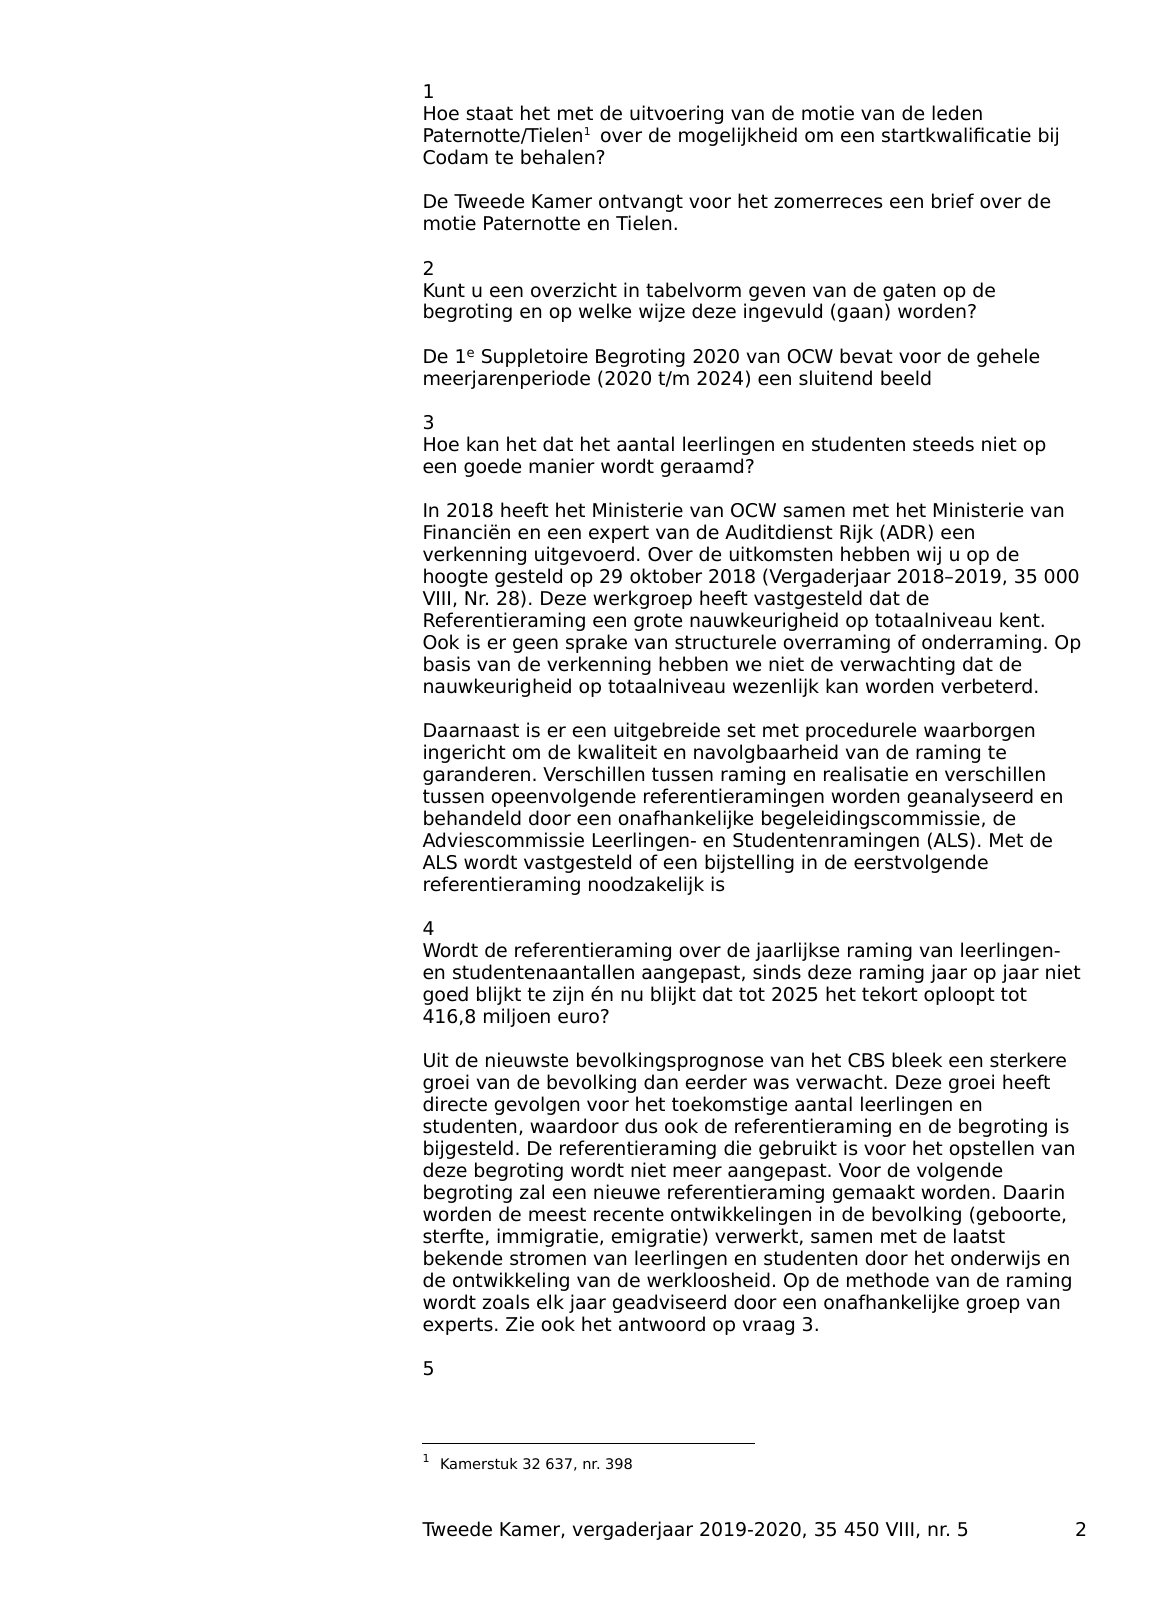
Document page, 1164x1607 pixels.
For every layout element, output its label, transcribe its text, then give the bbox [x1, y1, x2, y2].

text Kamerstuk 32 637, nr. 398 [422, 1452, 1087, 1474]
text Kunt u een overzicht in tabelvorm geven van de gaten op de begroting en op welke wijze deze ingevuld (gaan) worden? [422, 279, 1087, 323]
text 1 [422, 81, 1087, 103]
text 2 [422, 257, 1087, 279]
text In 2018 heeft het Ministerie van OCW samen met het Ministerie van Financiën en een expert van de Auditdienst Rijk (ADR) een verkenning uitgevoerd. Over de uitkomsten hebben wij u op de hoogte gesteld op 29 oktober 2018 (Vergaderjaar 2018–2019, 35 000 VIII, Nr. 28). Deze werkgroep heeft vastgesteld dat de Referentieraming een grote nauwkeurigheid op totaalniveau kent. Ook is er geen sprake van structurele overraming of onderraming. Op basis van de verkenning hebben we niet de verwachting dat de nauwkeurigheid op totaalniveau wezenlijk kan worden verbeterd. [422, 500, 1087, 698]
text 3 [422, 412, 1087, 434]
text Hoe staat het met de uitvoering van de motie van de leden Paternotte/Tielen over de mogelijkheid om een startkwalificatie bij Codam te behalen? [422, 103, 1087, 169]
text Daarnaast is er een uitgebreide set met procedurele waarborgen ingericht om de kwaliteit en navolgbaarheid van de raming te garanderen. Verschillen tussen raming en realisatie en verschillen tussen opeenvolgende referentieramingen worden geanalyseerd en behandeld door een onafhankelijke begeleidingscommissie, de Adviescommissie Leerlingen- en Studentenramingen (ALS). Met de ALS wordt vastgesteld of een bijstelling in de eerstvolgende referentieraming noodzakelijk is [422, 720, 1087, 896]
text Wordt de referentieraming over de jaarlijkse raming van leerlingen- en studentenaantallen aangepast, sinds deze raming jaar op jaar niet goed blijkt te zijn én nu blijkt dat tot 2025 het tekort oploopt tot 416,8 miljoen euro? [422, 940, 1087, 1028]
text De Tweede Kamer ontvangt voor het zomerreces een brief over de motie Paternotte en Tielen. [422, 191, 1087, 235]
text Hoe kan het dat het aantal leerlingen en studenten steeds niet op een goede manier wordt geraamd? [422, 434, 1087, 478]
text De 1e Suppletoire Begroting 2020 van OCW bevat voor de gehele meerjarenperiode (2020 t/m 2024) een sluitend beeld [422, 346, 1087, 389]
text 5 [422, 1358, 1087, 1380]
text 4 [422, 918, 1087, 940]
text Uit de nieuwste bevolkingsprognose van het CBS bleek een sterkere groei van de bevolking dan eerder was verwacht. Deze groei heeft directe gevolgen voor het toekomstige aantal leerlingen en studenten, waardoor dus ook de referentieraming en de begroting is bijgesteld. De referentieraming die gebruikt is voor het opstellen van deze begroting wordt niet meer aangepast. Voor de volgende begroting zal een nieuwe referentieraming gemaakt worden. Daarin worden de meest recente ontwikkelingen in de bevolking (geboorte, sterfte, immigratie, emigratie) verwerkt, samen met de laatst bekende stromen van leerlingen en studenten door het onderwijs en de ontwikkeling van de werkloosheid. Op de methode van de raming wordt zoals elk jaar geadviseerd door een onafhankelijke groep van experts. Zie ook het antwoord op vraag 3. [422, 1050, 1087, 1336]
